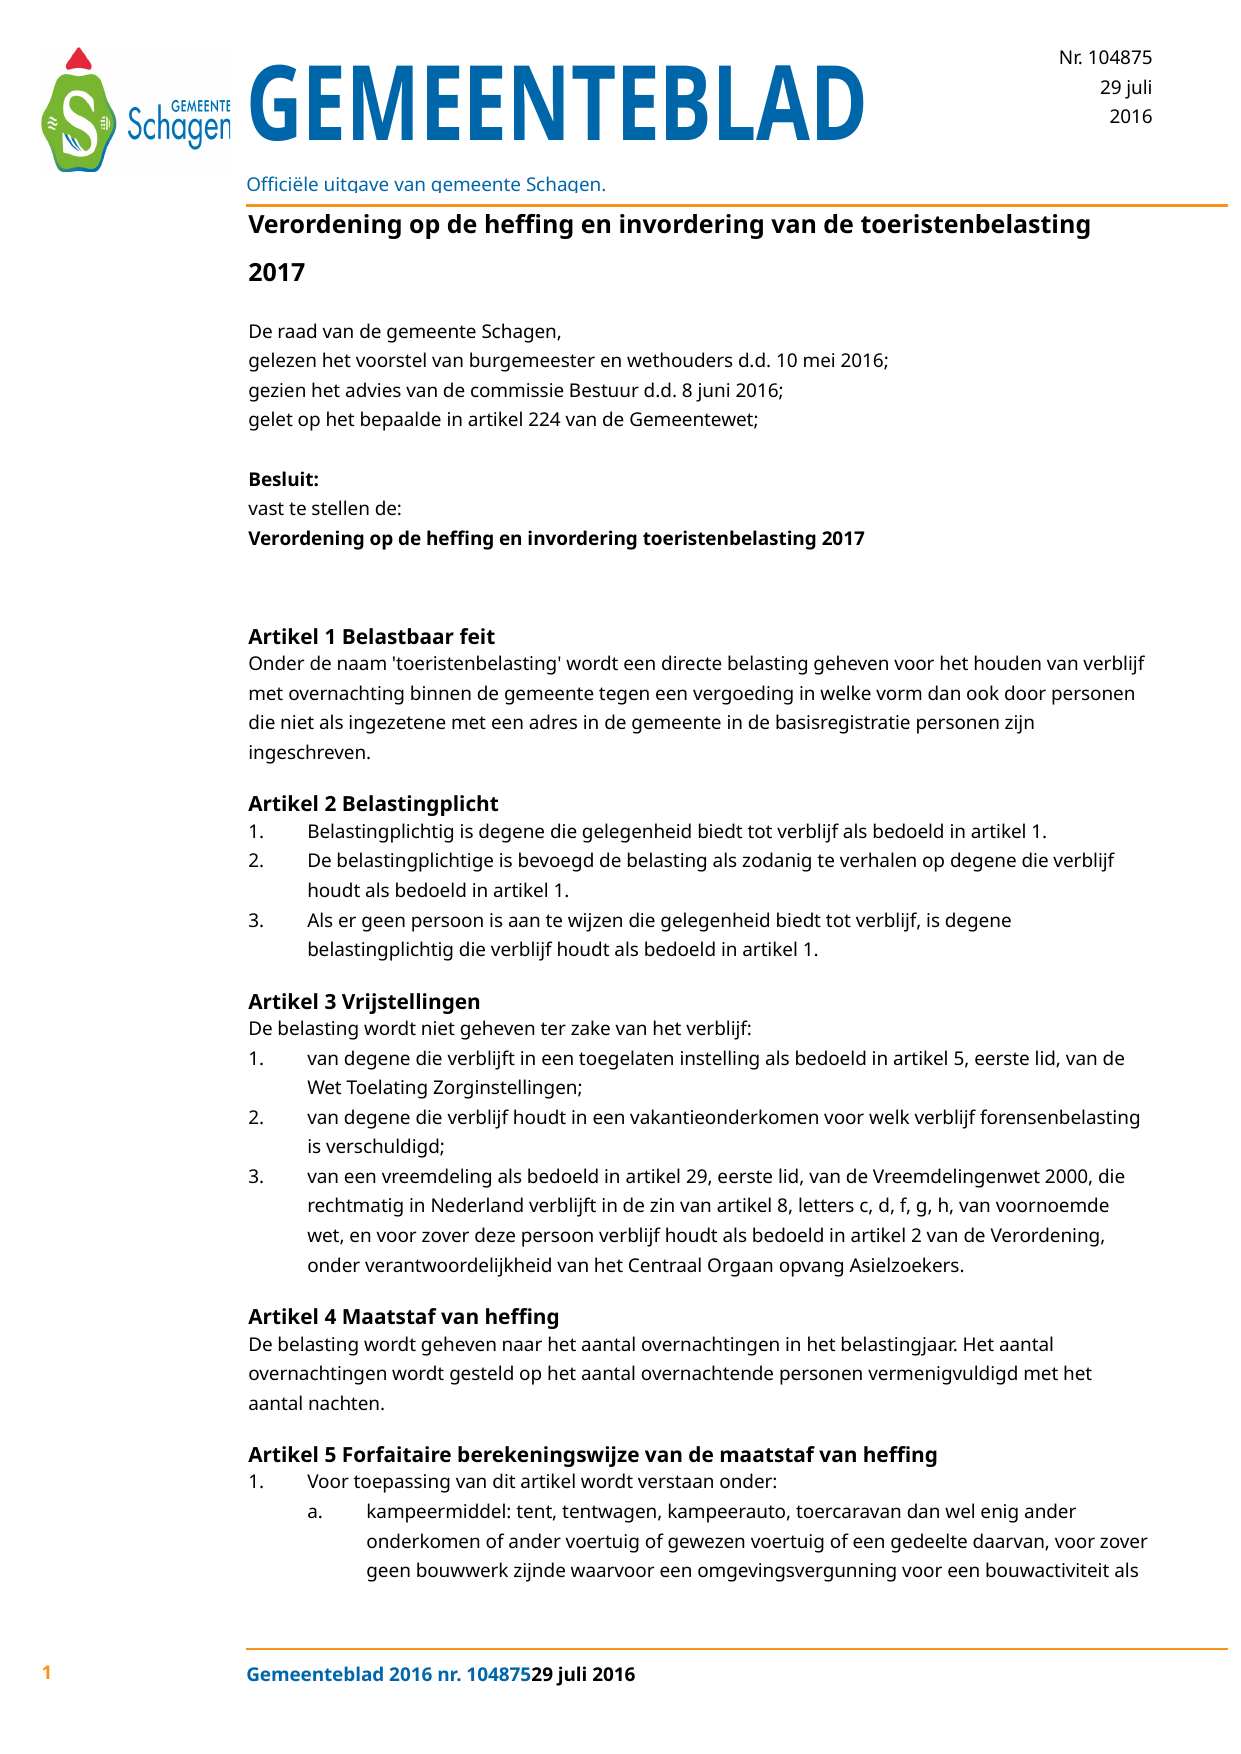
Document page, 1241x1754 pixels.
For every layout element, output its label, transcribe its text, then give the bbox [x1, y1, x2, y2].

list van degene die verblijf houdt in een vakantieonderkomen voor welk verblijf forensenbelasting is verschuldigd; [248, 1104, 1152, 1159]
text Artikel 3 Vrijstellingen [248, 987, 1152, 1015]
text De raad van de gemeente Schagen, [248, 318, 1152, 344]
list Voor toepassing van dit artikel wordt verstaan onder: [248, 1469, 1152, 1494]
text De belasting wordt geheven naar het aantal overnachtingen in het belastingjaar. Het aantal overnachtingen wordt gesteld op het aantal overnachtende personen vermenigvuldigd met het aantal nachten. [248, 1331, 1152, 1416]
text Artikel 1 Belastbaar feit [248, 622, 1152, 650]
text gezien het advies van de commissie Bestuur d.d. 8 juni 2016; [248, 377, 1152, 403]
text Artikel 2 Belastingplicht [248, 789, 1152, 818]
text Artikel 5 Forfaitaire berekeningswijze van de maatstaf van heffing [248, 1440, 1152, 1469]
text Besluit: [248, 466, 1152, 492]
text gelet op het bepaalde in artikel 224 van de Gemeentewet; [248, 407, 1152, 432]
list van degene die verblijft in een toegelaten instelling als bedoeld in artikel 5, eerste lid, van de Wet Toelating Zorginstellingen; [248, 1045, 1152, 1100]
list van een vreemdeling als bedoeld in artikel 29, eerste lid, van de Vreemdelingenwet 2000, die rechtmatig in Nederland verblijft in de zin van artikel 8, letters c, d, f, g, h, van voornoemde wet, en voor zover deze persoon verblijf houdt als bedoeld in artikel 2 van de Verordening, onder verantwoordelijkheid van het Centraal Orgaan opvang Asielzoekers. [248, 1163, 1152, 1278]
picture [41, 47, 231, 172]
list De belastingplichtige is bevoegd de belasting als zodanig te verhalen op degene die verblijf houdt als bedoeld in artikel 1. [248, 848, 1152, 903]
text Verordening op de heffing en invordering van de toeristenbelasting 2017 [248, 207, 1152, 288]
text Artikel 4 Maatstaf van heffing [248, 1302, 1152, 1331]
text gelezen het voorstel van burgemeester en wethouders d.d. 10 mei 2016; [248, 347, 1152, 373]
text Onder de naam 'toeristenbelasting' wordt een directe belasting geheven voor het houden van verblijf met overnachting binnen de gemeente tegen een vergoeding in welke vorm dan ook door personen die niet als ingezetene met een adres in de gemeente in de basisregistratie personen zijn ingeschreven. [248, 650, 1152, 765]
list Belastingplichtig is degene die gelegenheid biedt tot verblijf als bedoeld in artikel 1. [248, 818, 1152, 844]
text vast te stellen de: [248, 495, 1152, 521]
list Als er geen persoon is aan te wijzen die gelegenheid biedt tot verblijf, is degene belastingplichtig die verblijf houdt als bedoeld in artikel 1. [248, 907, 1152, 962]
list kampeermiddel: tent, tentwagen, kampeerauto, toercaravan dan wel enig ander onderkomen of ander voertuig of gewezen voertuig of een gedeelte daarvan, voor zover geen bouwwerk zijnde waarvoor een omgevingsvergunning voor een bouwactiviteit als [307, 1498, 1152, 1583]
text Verordening op de heffing en invordering toeristenbelasting 2017 [248, 525, 1152, 551]
text De belasting wordt niet geheven ter zake van het verblijf: [248, 1015, 1152, 1041]
